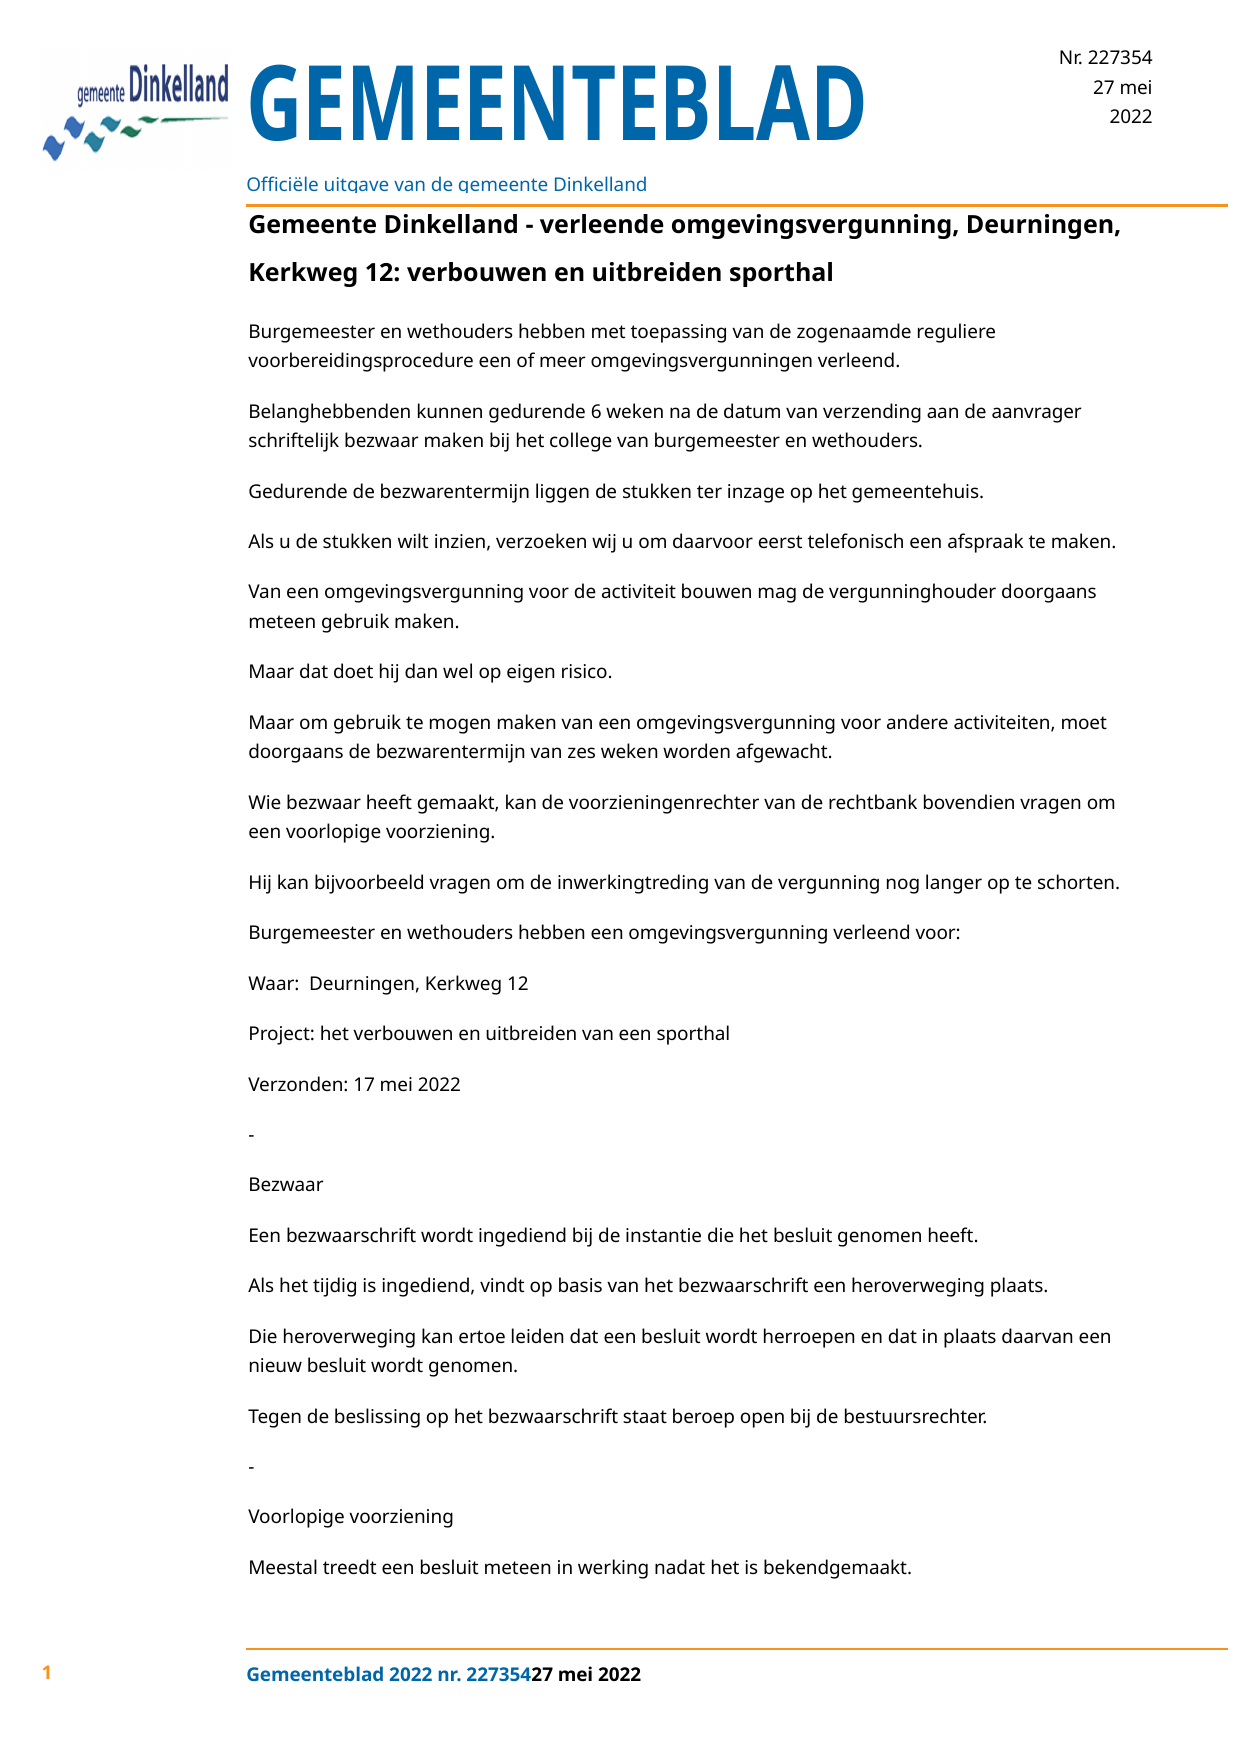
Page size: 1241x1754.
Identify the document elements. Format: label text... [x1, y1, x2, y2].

text - [248, 1453, 1152, 1479]
text Tegen de beslissing op het bezwaarschrift staat beroep open bij de bestuursrechter. [248, 1403, 1152, 1429]
text Waar: Deurningen, Kerkweg 12 [248, 970, 1152, 996]
text Van een omgevingsvergunning voor de activiteit bouwen mag de vergunninghouder doorgaans meteen gebruik maken. [248, 579, 1152, 634]
text Burgemeester en wethouders hebben een omgevingsvergunning verleend voor: [248, 919, 1152, 945]
text Maar om gebruik te mogen maken van een omgevingsvergunning voor andere activiteiten, moet doorgaans de bezwarentermijn van zes weken worden afgewacht. [248, 709, 1152, 764]
text Hij kan bijvoorbeeld vragen om de inwerkingtreding van de vergunning nog langer op te schorten. [248, 869, 1152, 895]
text Meestal treedt een besluit meteen in werking nadat het is bekendgemaakt. [248, 1554, 1152, 1580]
text Voorlopige voorziening [248, 1504, 1152, 1529]
text Als u de stukken wilt inzien, verzoeken wij u om daarvoor eerst telefonisch een afspraak te maken. [248, 528, 1152, 554]
text Gedurende de bezwarentermijn liggen de stukken ter inzage op het gemeentehuis. [248, 478, 1152, 504]
text Een bezwaarschrift wordt ingediend bij de instantie die het besluit genomen heeft. [248, 1222, 1152, 1248]
picture [41, 47, 231, 172]
text Project: het verbouwen en uitbreiden van een sporthal [248, 1020, 1152, 1046]
text Wie bezwaar heeft gemaakt, kan de voorzieningenrechter van de rechtbank bovendien vragen om een voorlopige voorziening. [248, 789, 1152, 844]
text Belanghebbenden kunnen gedurende 6 weken na de datum van verzending aan de aanvrager schriftelijk bezwaar maken bij het college van burgemeester en wethouders. [248, 398, 1152, 453]
text Die heroverweging kan ertoe leiden dat een besluit wordt herroepen en dat in plaats daarvan een nieuw besluit wordt genomen. [248, 1323, 1152, 1378]
text Gemeente Dinkelland - verleende omgevingsvergunning, Deurningen, Kerkweg 12: verbouwen en uitbreiden sporthal [248, 207, 1152, 288]
text - [248, 1121, 1152, 1147]
text Maar dat doet hij dan wel op eigen risico. [248, 659, 1152, 684]
text Burgemeester en wethouders hebben met toepassing van de zogenaamde reguliere voorbereidingsprocedure een of meer omgevingsvergunningen verleend. [248, 318, 1152, 373]
text Als het tijdig is ingediend, vindt op basis van het bezwaarschrift een heroverweging plaats. [248, 1272, 1152, 1298]
text Bezwaar [248, 1172, 1152, 1197]
text Verzonden: 17 mei 2022 [248, 1071, 1152, 1097]
